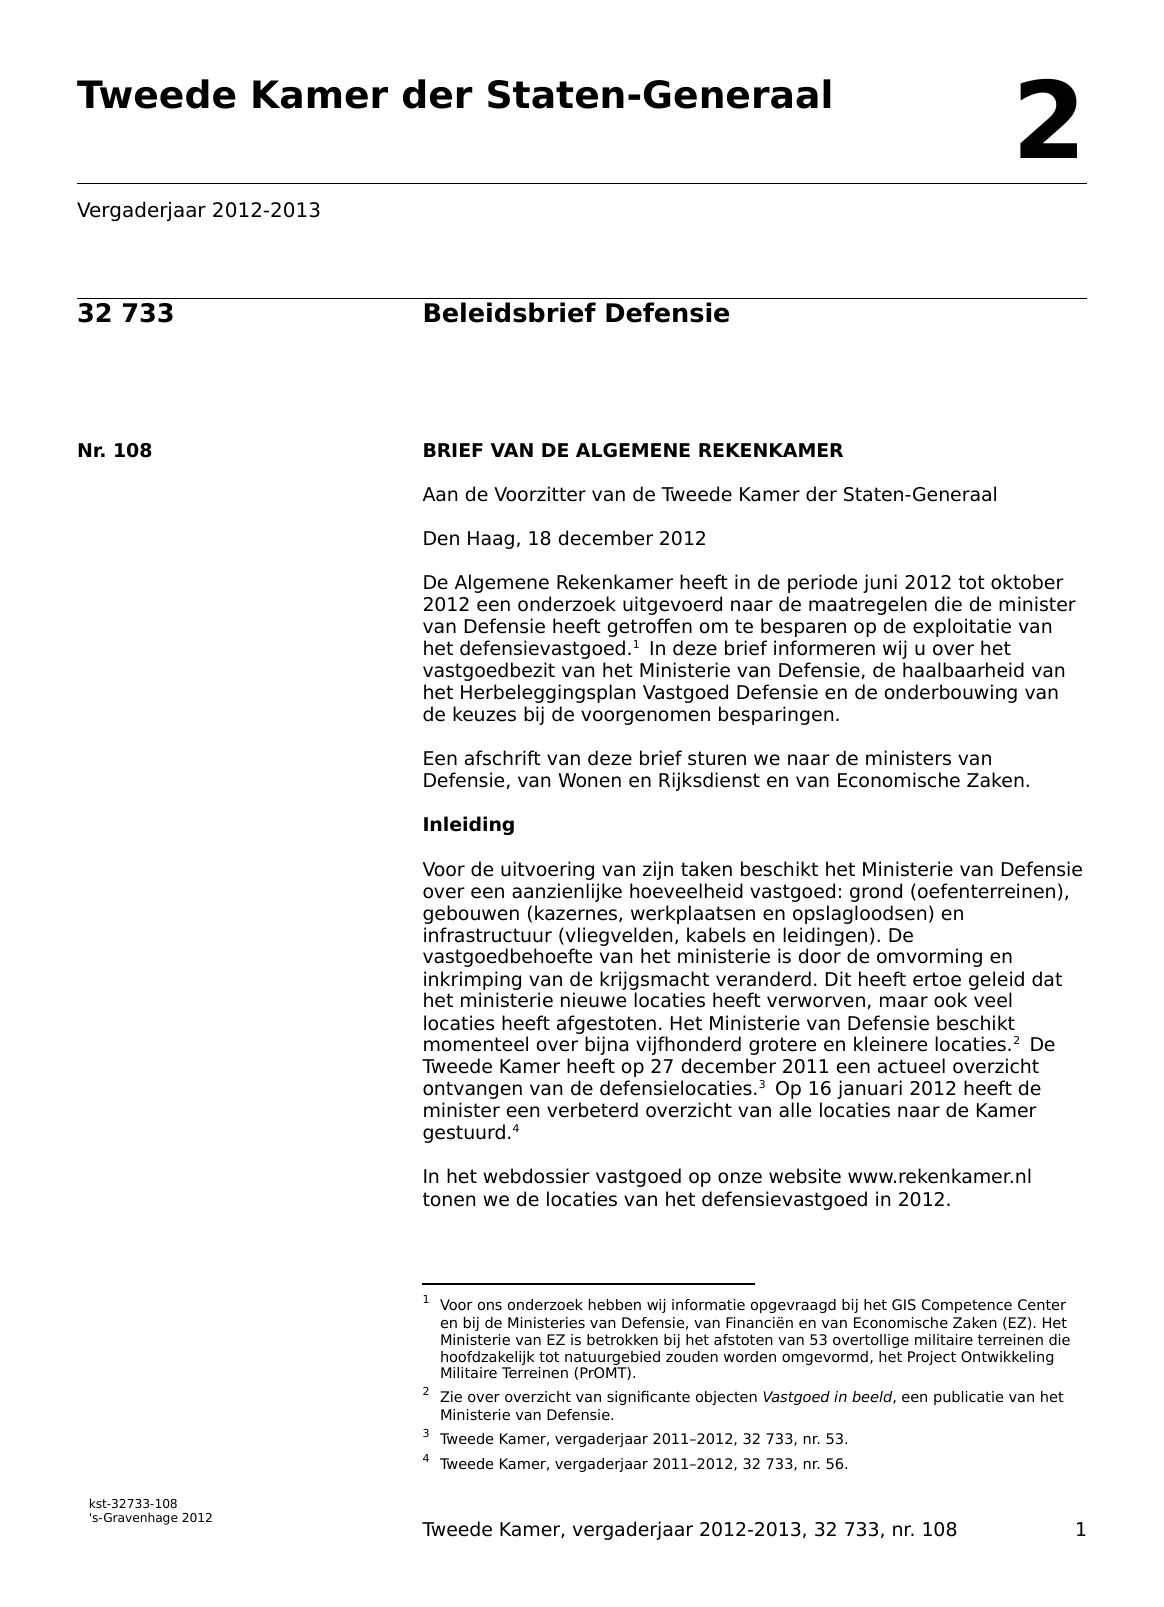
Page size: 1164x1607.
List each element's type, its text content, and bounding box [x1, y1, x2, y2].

table_header 2 [886, 59, 1087, 183]
table_cell Vergaderjaar 2012-2013 [77, 184, 1087, 298]
text Aan de Voorzitter van de Tweede Kamer der Staten-Generaal [422, 484, 1087, 506]
text Tweede Kamer, vergaderjaar 2011–2012, 32 733, nr. 53. [422, 1427, 1087, 1449]
text Zie over overzicht van significante objecten Vastgoed in beeld, een publicatie van het Ministerie van Defensie. [422, 1385, 1087, 1424]
text De Algemene Rekenkamer heeft in de periode juni 2012 tot oktober 2012 een onderzoek uitgevoerd naar de maatregelen die de minister van Defensie heeft getroffen om te besparen op de exploitatie van het defensievastgoed. In deze brief informeren wij u over het vastgoedbezit van het Ministerie van Defensie, de haalbaarheid van het Herbeleggingsplan Vastgoed Defensie en de onderbouwing van de keuzes bij de voorgenomen besparingen. [422, 572, 1087, 726]
text Voor de uitvoering van zijn taken beschikt het Ministerie van Defensie over een aanzienlijke hoeveelheid vastgoed: grond (oefenterreinen), gebouwen (kazernes, werkplaatsen en opslagloodsen) en infrastructuur (vliegvelden, kabels en leidingen). De vastgoedbehoefte van het ministerie is door de omvorming en inkrimping van de krijgsmacht veranderd. Dit heeft ertoe geleid dat het ministerie nieuwe locaties heeft verworven, maar ook veel locaties heeft afgestoten. Het Ministerie van Defensie beschikt momenteel over bijna vijfhonderd grotere en kleinere locaties. De Tweede Kamer heeft op 27 december 2011 een actueel overzicht ontvangen van de defensielocaties. Op 16 januari 2012 heeft de minister een verbeterd overzicht van alle locaties naar de Kamer gestuurd. [422, 858, 1087, 1144]
text kst-32733-108 [88, 1497, 323, 1511]
table_header Tweede Kamer der Staten-Generaal [77, 59, 886, 183]
text In het webdossier vastgoed op onze website www.rekenkamer.nl tonen we de locaties van het defensievastgoed in 2012. [422, 1166, 1087, 1210]
text 's-Gravenhage 2012 [88, 1511, 323, 1525]
subtitle 32 733 Beleidsbrief Defensie [77, 299, 1087, 329]
text Voor ons onderzoek hebben wij informatie opgevraagd bij het GIS Competence Center en bij de Ministeries van Defensie, van Financiën en van Economische Zaken (EZ). Het Ministerie van EZ is betrokken bij het afstoten van 53 overtollige militaire terreinen die hoofdzakelijk tot natuurgebied zouden worden omgevormd, het Project Ontwikkeling Militaire Terreinen (PrOMT). [422, 1293, 1087, 1382]
text Een afschrift van deze brief sturen we naar de ministers van Defensie, van Wonen en Rijksdienst en van Economische Zaken. [422, 748, 1087, 792]
text Den Haag, 18 december 2012 [422, 528, 1087, 550]
subtitle Inleiding [422, 814, 1087, 836]
text Tweede Kamer, vergaderjaar 2011–2012, 32 733, nr. 56. [422, 1452, 1087, 1474]
subtitle Nr. 108 BRIEF VAN DE ALGEMENE REKENKAMER [77, 440, 1087, 462]
